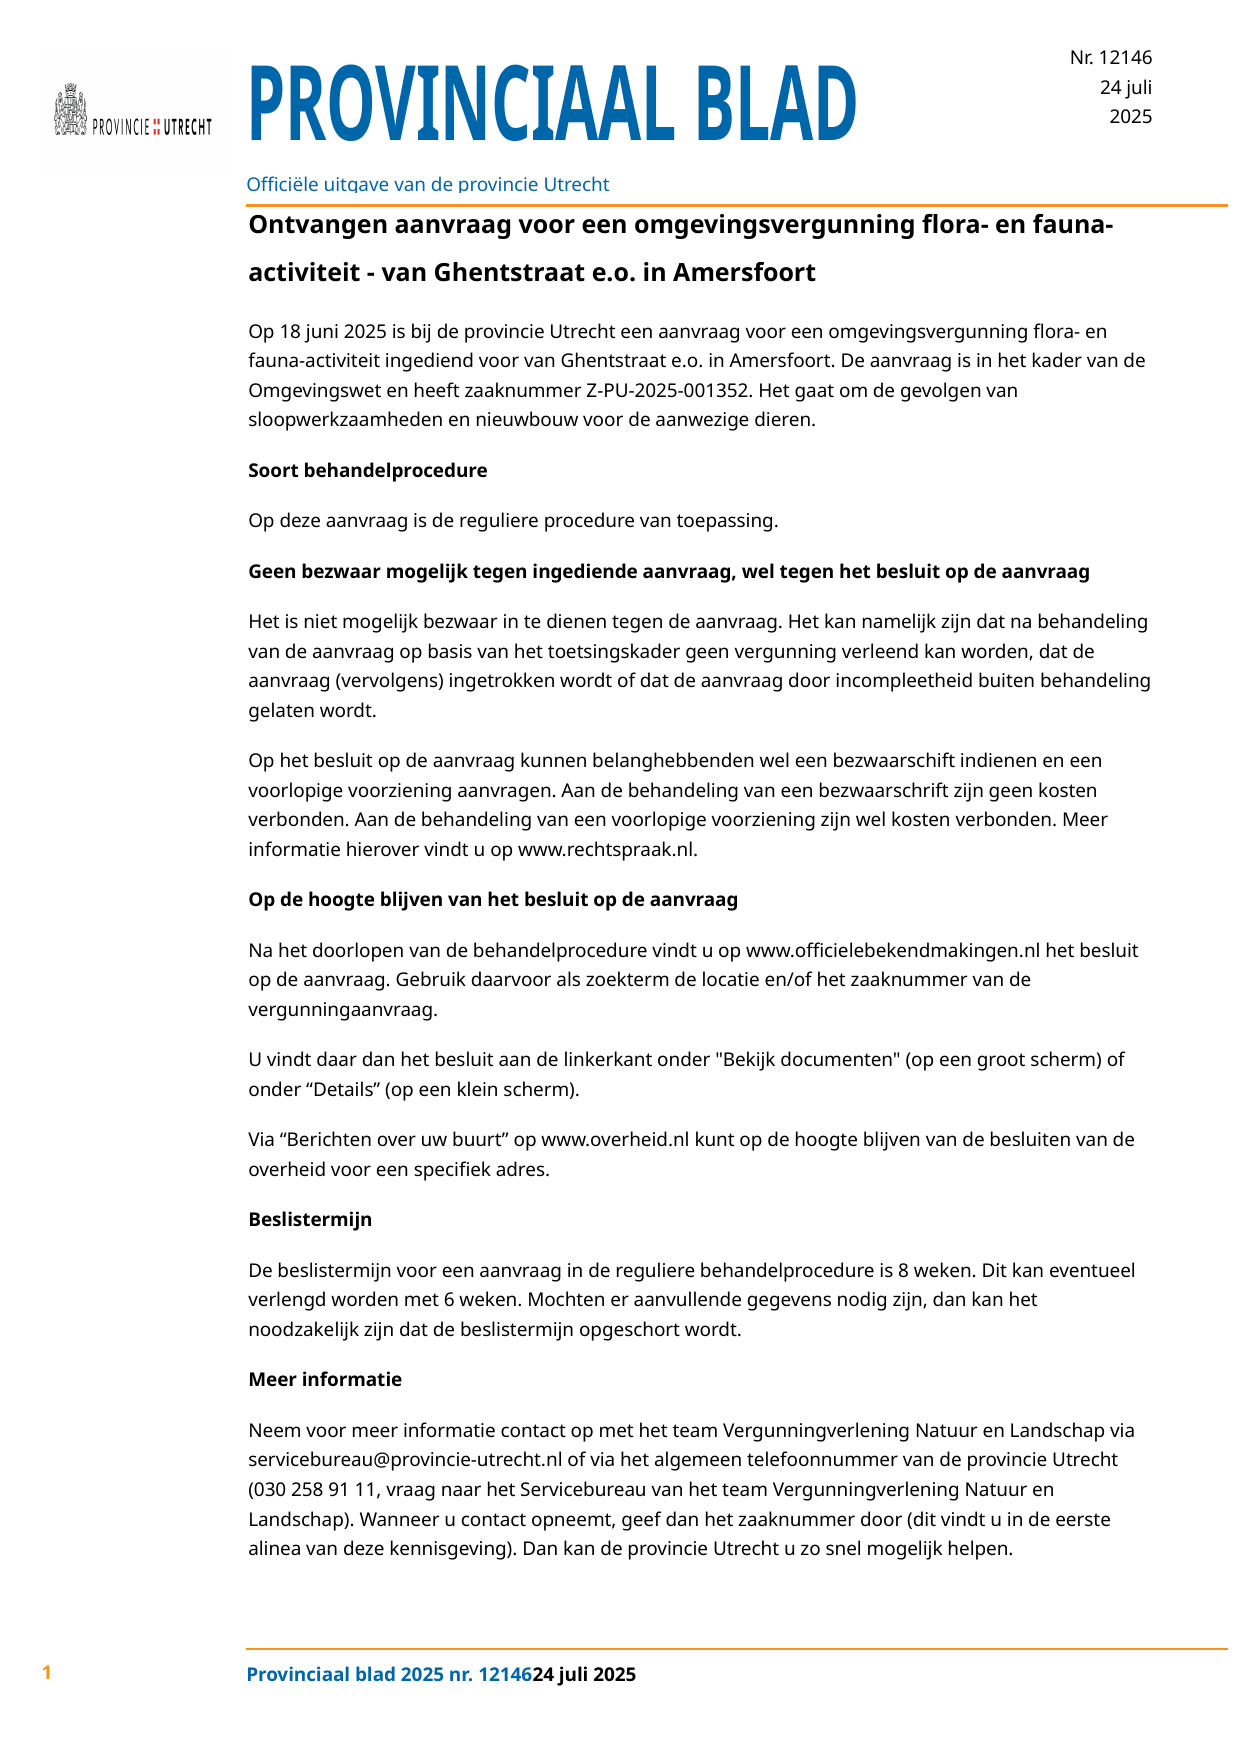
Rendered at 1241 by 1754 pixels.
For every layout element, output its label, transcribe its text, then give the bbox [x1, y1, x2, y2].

text Het is niet mogelijk bezwaar in te dienen tegen de aanvraag. Het kan namelijk zijn dat na behandeling van de aanvraag op basis van het toetsingskader geen vergunning verleend kan worden, dat de aanvraag (vervolgens) ingetrokken wordt of dat de aanvraag door incompleetheid buiten behandeling gelaten wordt. [248, 608, 1152, 723]
text Ontvangen aanvraag voor een omgevingsvergunning flora- en fauna-activiteit - van Ghentstraat e.o. in Amersfoort [248, 207, 1152, 288]
text Op het besluit op de aanvraag kunnen belanghebbenden wel een bezwaarschift indienen en een voorlopige voorziening aanvragen. Aan de behandeling van een bezwaarschrift zijn geen kosten verbonden. Aan de behandeling van een voorlopige voorziening zijn wel kosten verbonden. Meer informatie hierover vindt u op www.rechtspraak.nl. [248, 747, 1152, 862]
text Op deze aanvraag is de reguliere procedure van toepassing. [248, 507, 1152, 533]
text Beslistermijn [248, 1207, 1152, 1232]
text Op 18 juni 2025 is bij de provincie Utrecht een aanvraag voor een omgevingsvergunning flora- en fauna-activiteit ingediend voor van Ghentstraat e.o. in Amersfoort. De aanvraag is in het kader van de Omgevingswet en heeft zaaknummer Z-PU-2025-001352. Het gaat om de gevolgen van sloopwerkzaamheden en nieuwbouw voor de aanwezige dieren. [248, 318, 1152, 432]
text Geen bezwaar mogelijk tegen ingediende aanvraag, wel tegen het besluit op de aanvraag [248, 558, 1152, 584]
text Via “Berichten over uw buurt” op www.overheid.nl kunt op de hoogte blijven van de besluiten van de overheid voor een specifiek adres. [248, 1127, 1152, 1182]
text U vindt daar dan het besluit aan de linkerkant onder "Bekijk documenten" (op een groot scherm) of onder “Details” (op een klein scherm). [248, 1047, 1152, 1102]
text Soort behandelprocedure [248, 457, 1152, 483]
text Neem voor meer informatie contact op met het team Vergunningverlening Natuur en Landschap via servicebureau@provincie-utrecht.nl of via het algemeen telefoonnummer van de provincie Utrecht (030 258 91 11, vraag naar het Servicebureau van het team Vergunningverlening Natuur en Landschap). Wanneer u contact opneemt, geef dan het zaaknummer door (dit vindt u in de eerste alinea van deze kennisgeving). Dan kan de provincie Utrecht u zo snel mogelijk helpen. [248, 1417, 1152, 1561]
picture [41, 47, 231, 172]
text Op de hoogte blijven van het besluit op de aanvraag [248, 887, 1152, 912]
text Meer informatie [248, 1367, 1152, 1392]
text Na het doorlopen van de behandelprocedure vindt u op www.officielebekendmakingen.nl het besluit op de aanvraag. Gebruik daarvoor als zoekterm de locatie en/of het zaaknummer van de vergunningaanvraag. [248, 937, 1152, 1022]
text De beslistermijn voor een aanvraag in de reguliere behandelprocedure is 8 weken. Dit kan eventueel verlengd worden met 6 weken. Mochten er aanvullende gegevens nodig zijn, dan kan het noodzakelijk zijn dat de beslistermijn opgeschort wordt. [248, 1257, 1152, 1342]
